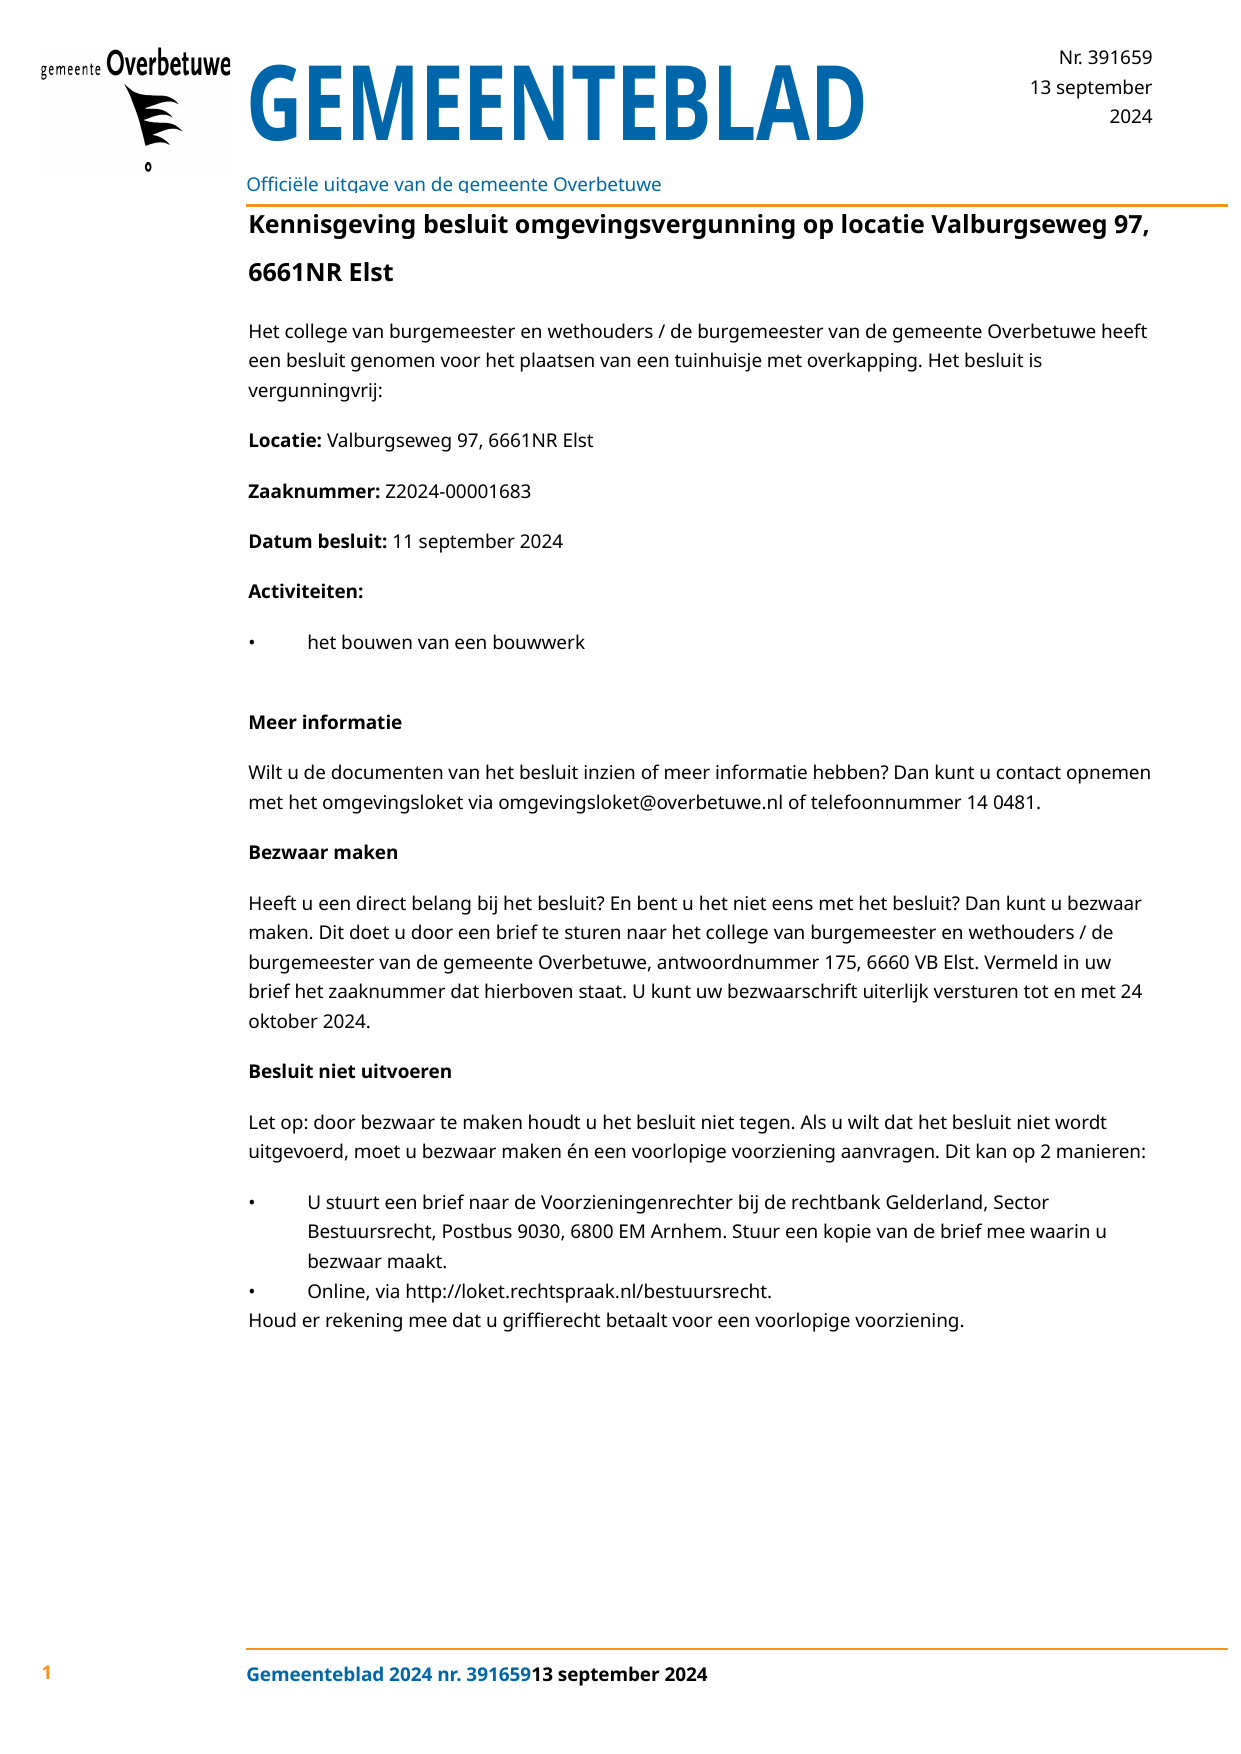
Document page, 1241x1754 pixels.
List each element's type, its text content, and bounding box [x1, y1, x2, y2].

text Besluit niet uitvoeren [248, 1059, 1152, 1084]
text Datum besluit: 11 september 2024 [248, 528, 1152, 554]
text Let op: door bezwaar te maken houdt u het besluit niet tegen. Als u wilt dat het besluit niet wordt uitgevoerd, moet u bezwaar maken én een voorlopige voorziening aanvragen. Dit kan op 2 manieren: [248, 1109, 1152, 1164]
text Wilt u de documenten van het besluit inzien of meer informatie hebben? Dan kunt u contact opnemen met het omgevingsloket via omgevingsloket@overbetuwe.nl of telefoonnummer 14 0481. [248, 759, 1152, 815]
text Bezwaar maken [248, 839, 1152, 865]
list U stuurt een brief naar de Voorzieningenrechter bij de rechtbank Gelderland, Sector Bestuursrecht, Postbus 9030, 6800 EM Arnhem. Stuur een kopie van de brief mee waarin u bezwaar maakt. [248, 1189, 1152, 1274]
list Online, via http://loket.rechtspraak.nl/bestuursrecht. [248, 1278, 1152, 1304]
text Meer informatie [248, 709, 1152, 735]
text Zaaknummer: Z2024-00001683 [248, 478, 1152, 504]
text Houd er rekening mee dat u griffierecht betaalt voor een voorlopige voorziening. [248, 1307, 1152, 1333]
text Heeft u een direct belang bij het besluit? En bent u het niet eens met het besluit? Dan kunt u bezwaar maken. Dit doet u door een brief te sturen naar het college van burgemeester en wethouders / de burgemeester van de gemeente Overbetuwe, antwoordnummer 175, 6660 VB Elst. Vermeld in uw brief het zaaknummer dat hierboven staat. U kunt uw bezwaarschrift uiterlijk versturen tot en met 24 oktober 2024. [248, 890, 1152, 1034]
picture [41, 47, 231, 172]
text Kennisgeving besluit omgevingsvergunning op locatie Valburgseweg 97, 6661NR Elst [248, 207, 1152, 288]
list het bouwen van een bouwwerk [248, 629, 1152, 655]
text Activiteiten: [248, 579, 1152, 604]
text Het college van burgemeester en wethouders / de burgemeester van de gemeente Overbetuwe heeft een besluit genomen voor het plaatsen van een tuinhuisje met overkapping. Het besluit is vergunningvrij: [248, 318, 1152, 403]
text Locatie: Valburgseweg 97, 6661NR Elst [248, 427, 1152, 453]
